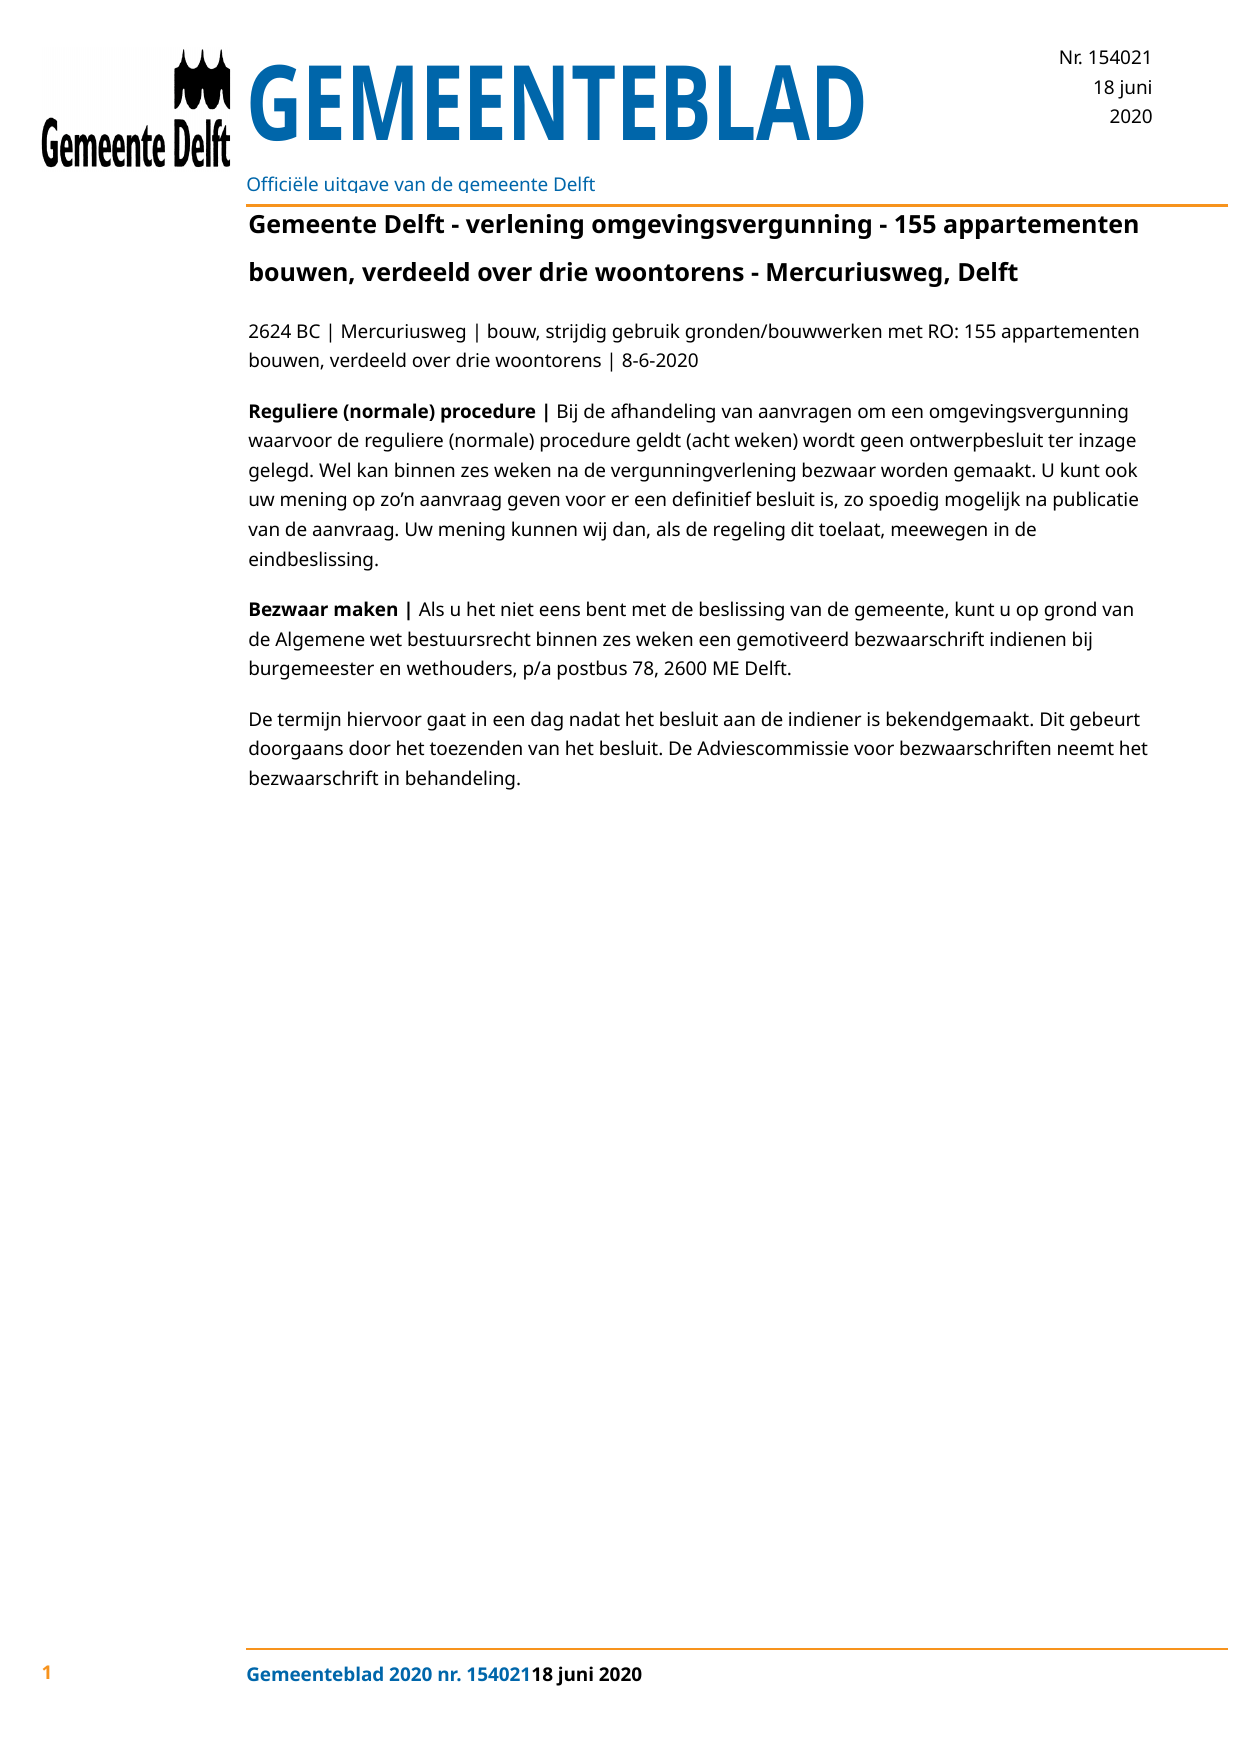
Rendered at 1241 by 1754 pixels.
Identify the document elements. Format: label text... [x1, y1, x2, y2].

text Reguliere (normale) procedure | Bij de afhandeling van aanvragen om een omgevingsvergunning waarvoor de reguliere (normale) procedure geldt (acht weken) wordt geen ontwerpbesluit ter inzage gelegd. Wel kan binnen zes weken na de vergunningverlening bezwaar worden gemaakt. U kunt ook uw mening op zo’n aanvraag geven voor er een definitief besluit is, zo spoedig mogelijk na publicatie van de aanvraag. Uw mening kunnen wij dan, als de regeling dit toelaat, meewegen in de eindbeslissing. [248, 398, 1152, 572]
text 2624 BC | Mercuriusweg | bouw, strijdig gebruik gronden/bouwwerken met RO: 155 appartementen bouwen, verdeeld over drie woontorens | 8-6-2020 [248, 318, 1152, 373]
picture [41, 47, 231, 172]
text Gemeente Delft - verlening omgevingsvergunning - 155 appartementen bouwen, verdeeld over drie woontorens - Mercuriusweg, Delft [248, 207, 1152, 288]
text Bezwaar maken | Als u het niet eens bent met de beslissing van de gemeente, kunt u op grond van de Algemene wet bestuursrecht binnen zes weken een gemotiveerd bezwaarschrift indienen bij burgemeester en wethouders, p/a postbus 78, 2600 ME Delft. [248, 596, 1152, 681]
text De termijn hiervoor gaat in een dag nadat het besluit aan de indiener is bekendgemaakt. Dit gebeurt doorgaans door het toezenden van het besluit. De Adviescommissie voor bezwaarschriften neemt het bezwaarschrift in behandeling. [248, 706, 1152, 791]
